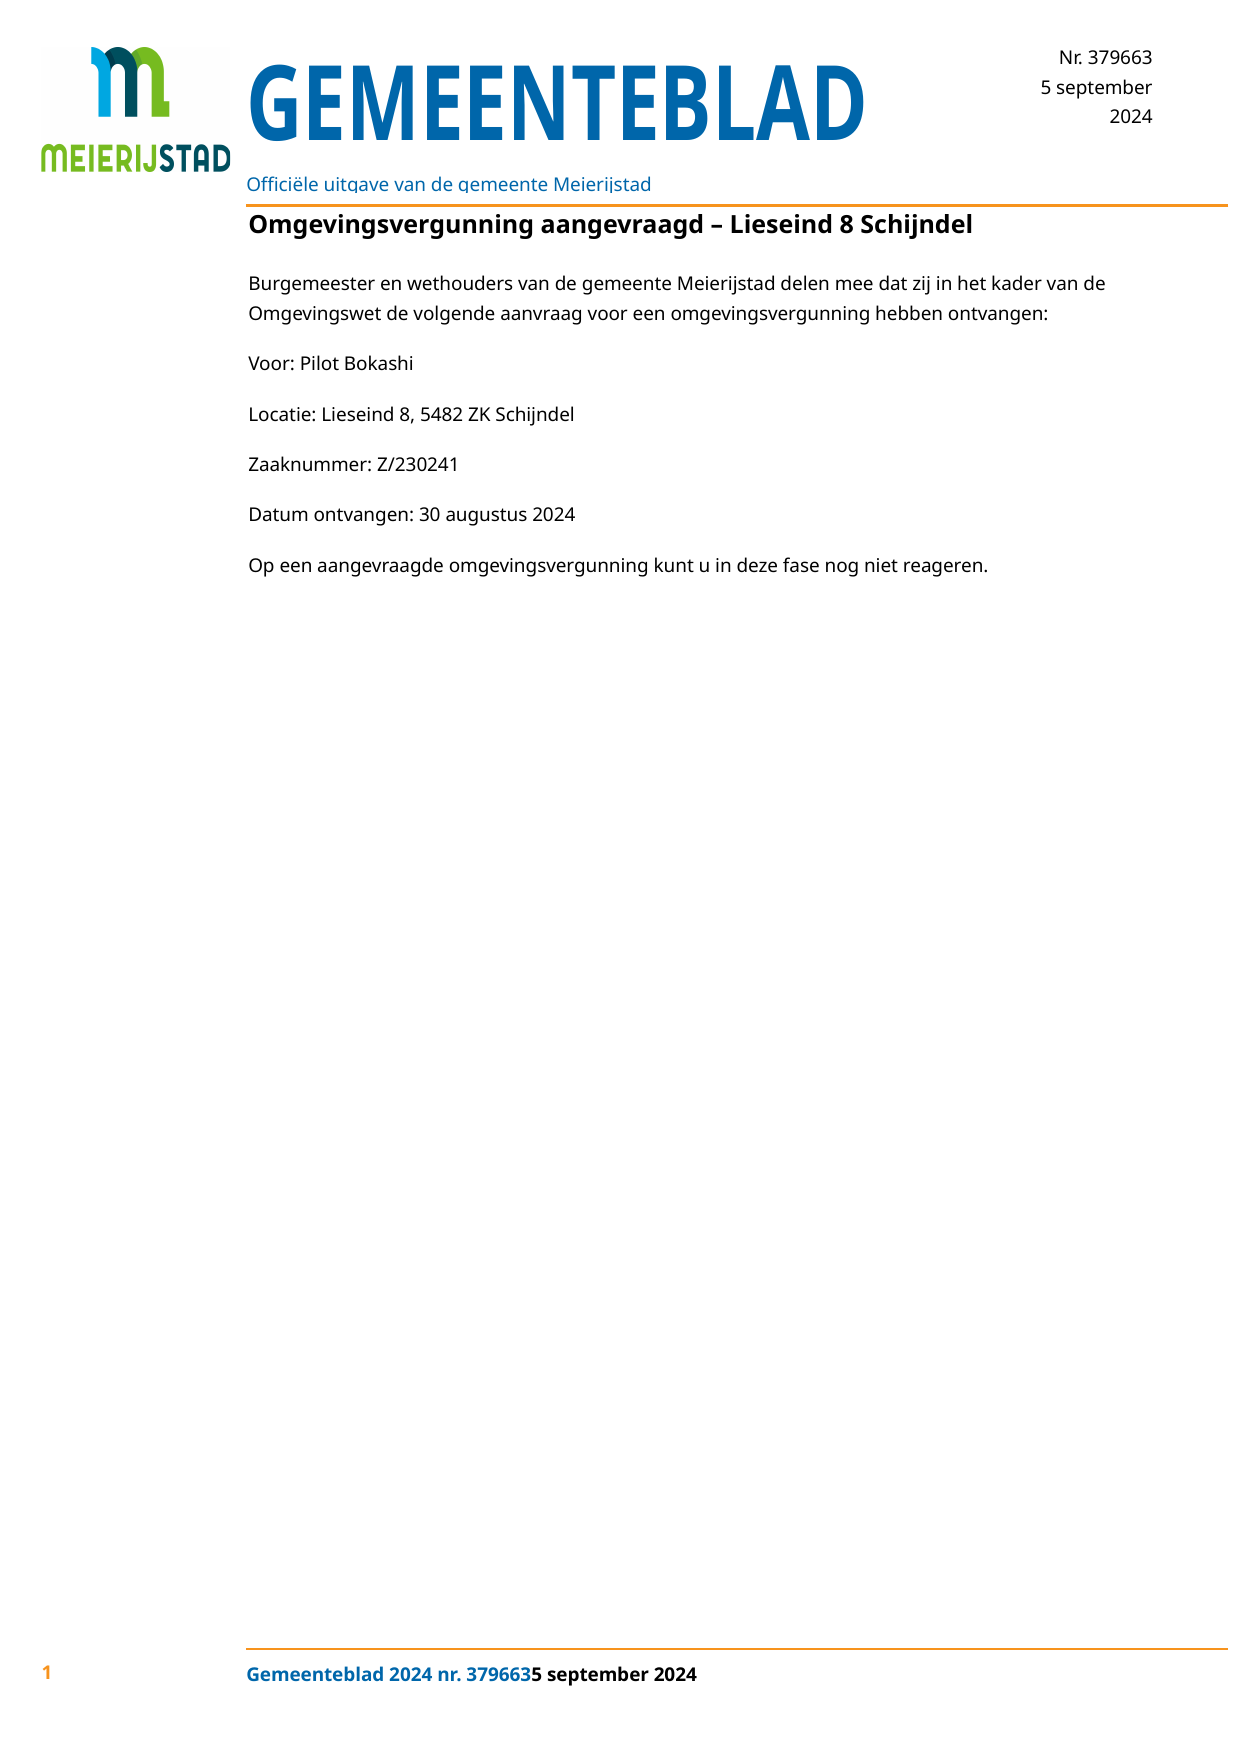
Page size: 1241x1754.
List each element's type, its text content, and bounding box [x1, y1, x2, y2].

text Zaaknummer: Z/230241 [248, 451, 1152, 477]
text Op een aangevraagde omgevingsvergunning kunt u in deze fase nog niet reageren. [248, 552, 1152, 578]
text Locatie: Lieseind 8, 5482 ZK Schijndel [248, 401, 1152, 426]
text Omgevingsvergunning aangevraagd – Lieseind 8 Schijndel [248, 207, 1152, 241]
text Voor: Pilot Bokashi [248, 350, 1152, 376]
text Datum ontvangen: 30 augustus 2024 [248, 502, 1152, 527]
picture [41, 47, 231, 172]
text Burgemeester en wethouders van de gemeente Meierijstad delen mee dat zij in het kader van de Omgevingswet de volgende aanvraag voor een omgevingsvergunning hebben ontvangen: [248, 270, 1152, 326]
